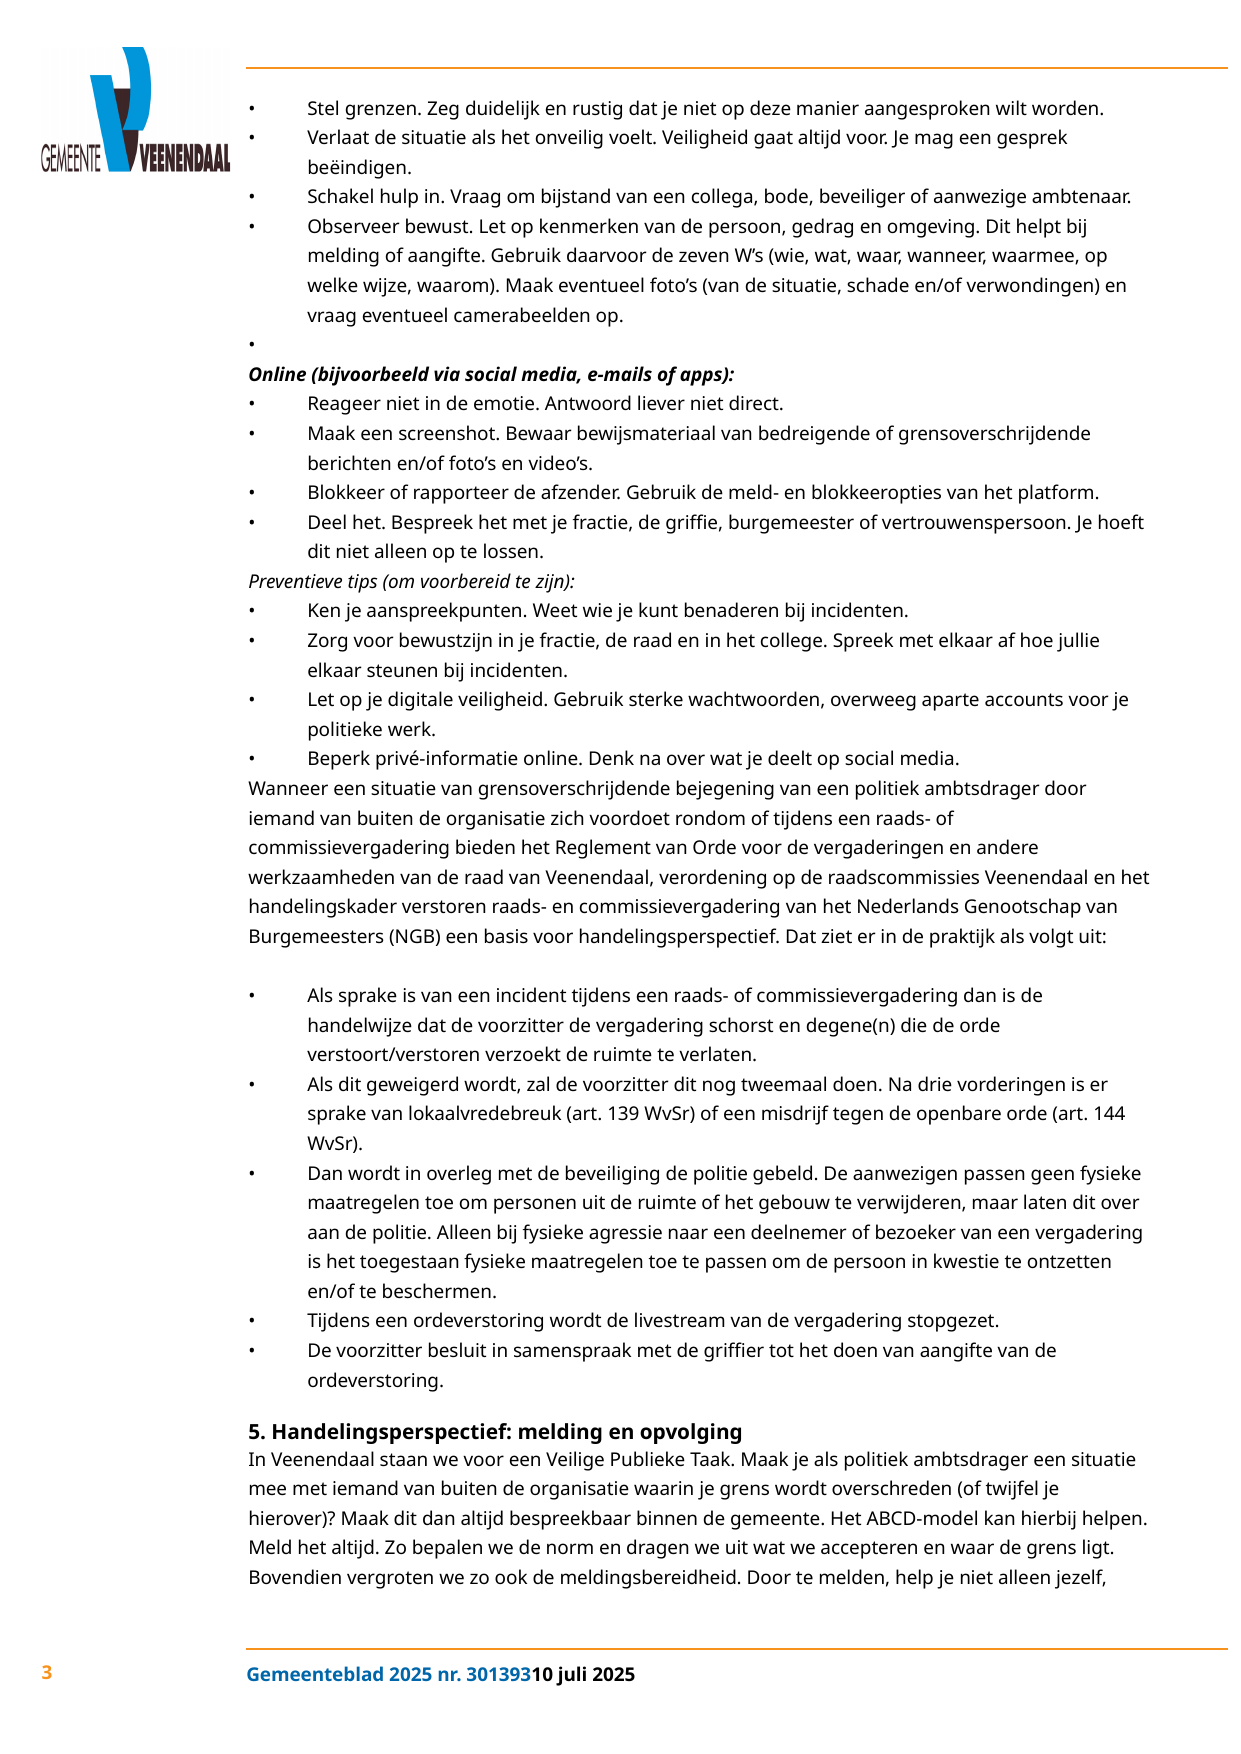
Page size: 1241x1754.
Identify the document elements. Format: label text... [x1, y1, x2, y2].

text Online (bijvoorbeeld via social media, e-mails of apps): [248, 361, 1152, 387]
list Beperk privé-informatie online. Denk na over wat je deelt op social media. [248, 746, 1152, 771]
list Stel grenzen. Zeg duidelijk en rustig dat je niet op deze manier aangesproken wilt worden. [248, 95, 1152, 121]
list Zorg voor bewustzijn in je fractie, de raad en in het college. Spreek met elkaar af hoe jullie elkaar steunen bij incidenten. [248, 627, 1152, 683]
list Deel het. Bespreek het met je fractie, de griffie, burgemeester of vertrouwenspersoon. Je hoeft dit niet alleen op te lossen. [248, 509, 1152, 564]
list Maak een screenshot. Bewaar bewijsmateriaal van bedreigende of grensoverschrijdende berichten en/of foto’s en video’s. [248, 420, 1152, 476]
list Als sprake is van een incident tijdens een raads- of commissievergadering dan is de handelwijze dat de voorzitter de vergadering schorst en degene(n) die de orde verstoort/verstoren verzoekt de ruimte te verlaten. [248, 982, 1152, 1067]
list Ken je aanspreekpunten. Weet wie je kunt benaderen bij incidenten. [248, 598, 1152, 623]
text Preventieve tips (om voorbereid te zijn): [248, 568, 1152, 594]
list Dan wordt in overleg met de beveiliging de politie gebeld. De aanwezigen passen geen fysieke maatregelen toe om personen uit de ruimte of het gebouw te verwijderen, maar laten dit over aan de politie. Alleen bij fysieke agressie naar een deelnemer of bezoeker van een vergadering is het toegestaan fysieke maatregelen toe te passen om de persoon in kwestie te ontzetten en/of te beschermen. [248, 1160, 1152, 1304]
text In Veenendaal staan we voor een Veilige Publieke Taak. Maak je als politiek ambtsdrager een situatie mee met iemand van buiten de organisatie waarin je grens wordt overschreden (of twijfel je hierover)? Maak dit dan altijd bespreekbaar binnen de gemeente. Het ABCD-model kan hierbij helpen. Meld het altijd. Zo bepalen we de norm en dragen we uit wat we accepteren en waar de grens ligt. Bovendien vergroten we zo ook de meldingsbereidheid. Door te melden, help je niet alleen jezelf, [248, 1446, 1152, 1590]
list De voorzitter besluit in samenspraak met de griffier tot het doen van aangifte van de ordeverstoring. [248, 1337, 1152, 1393]
text 5. Handelingsperspectief: melding en opvolging [248, 1417, 1152, 1446]
list Let op je digitale veiligheid. Gebruik sterke wachtwoorden, overweeg aparte accounts voor je politieke werk. [248, 686, 1152, 742]
picture [41, 47, 130, 172]
list Verlaat de situatie als het onveilig voelt. Veiligheid gaat altijd voor. Je mag een gesprek beëindigen. [248, 124, 1152, 180]
list Observeer bewust. Let op kenmerken van de persoon, gedrag en omgeving. Dit helpt bij melding of aangifte. Gebruik daarvoor de zeven W’s (wie, wat, waar, wanneer, waarmee, op welke wijze, waarom). Maak eventueel foto’s (van de situatie, schade en/of verwondingen) en vraag eventueel camerabeelden op. [248, 213, 1152, 328]
picture [123, 47, 231, 172]
list Reageer niet in de emotie. Antwoord liever niet direct. [248, 391, 1152, 416]
text Wanneer een situatie van grensoverschrijdende bejegening van een politiek ambtsdrager door iemand van buiten de organisatie zich voordoet rondom of tijdens een raads- of commissievergadering bieden het Reglement van Orde voor de vergaderingen en andere werkzaamheden van de raad van Veenendaal, verordening op de raadscommissies Veenendaal en het handelingskader verstoren raads- en commissievergadering van het Nederlands Genootschap van Burgemeesters (NGB) een basis voor handelingsperspectief. Dat ziet er in de praktijk als volgt uit: [248, 775, 1152, 949]
list Blokkeer of rapporteer de afzender. Gebruik de meld- en blokkeeropties van het platform. [248, 479, 1152, 505]
list Schakel hulp in. Vraag om bijstand van een collega, bode, beveiliger of aanwezige ambtenaar. [248, 183, 1152, 209]
list Tijdens een ordeverstoring wordt de livestream van de vergadering stopgezet. [248, 1308, 1152, 1333]
list Als dit geweigerd wordt, zal de voorzitter dit nog tweemaal doen. Na drie vorderingen is er sprake van lokaalvredebreuk (art. 139 WvSr) of een misdrijf tegen de openbare orde (art. 144 WvSr). [248, 1071, 1152, 1156]
